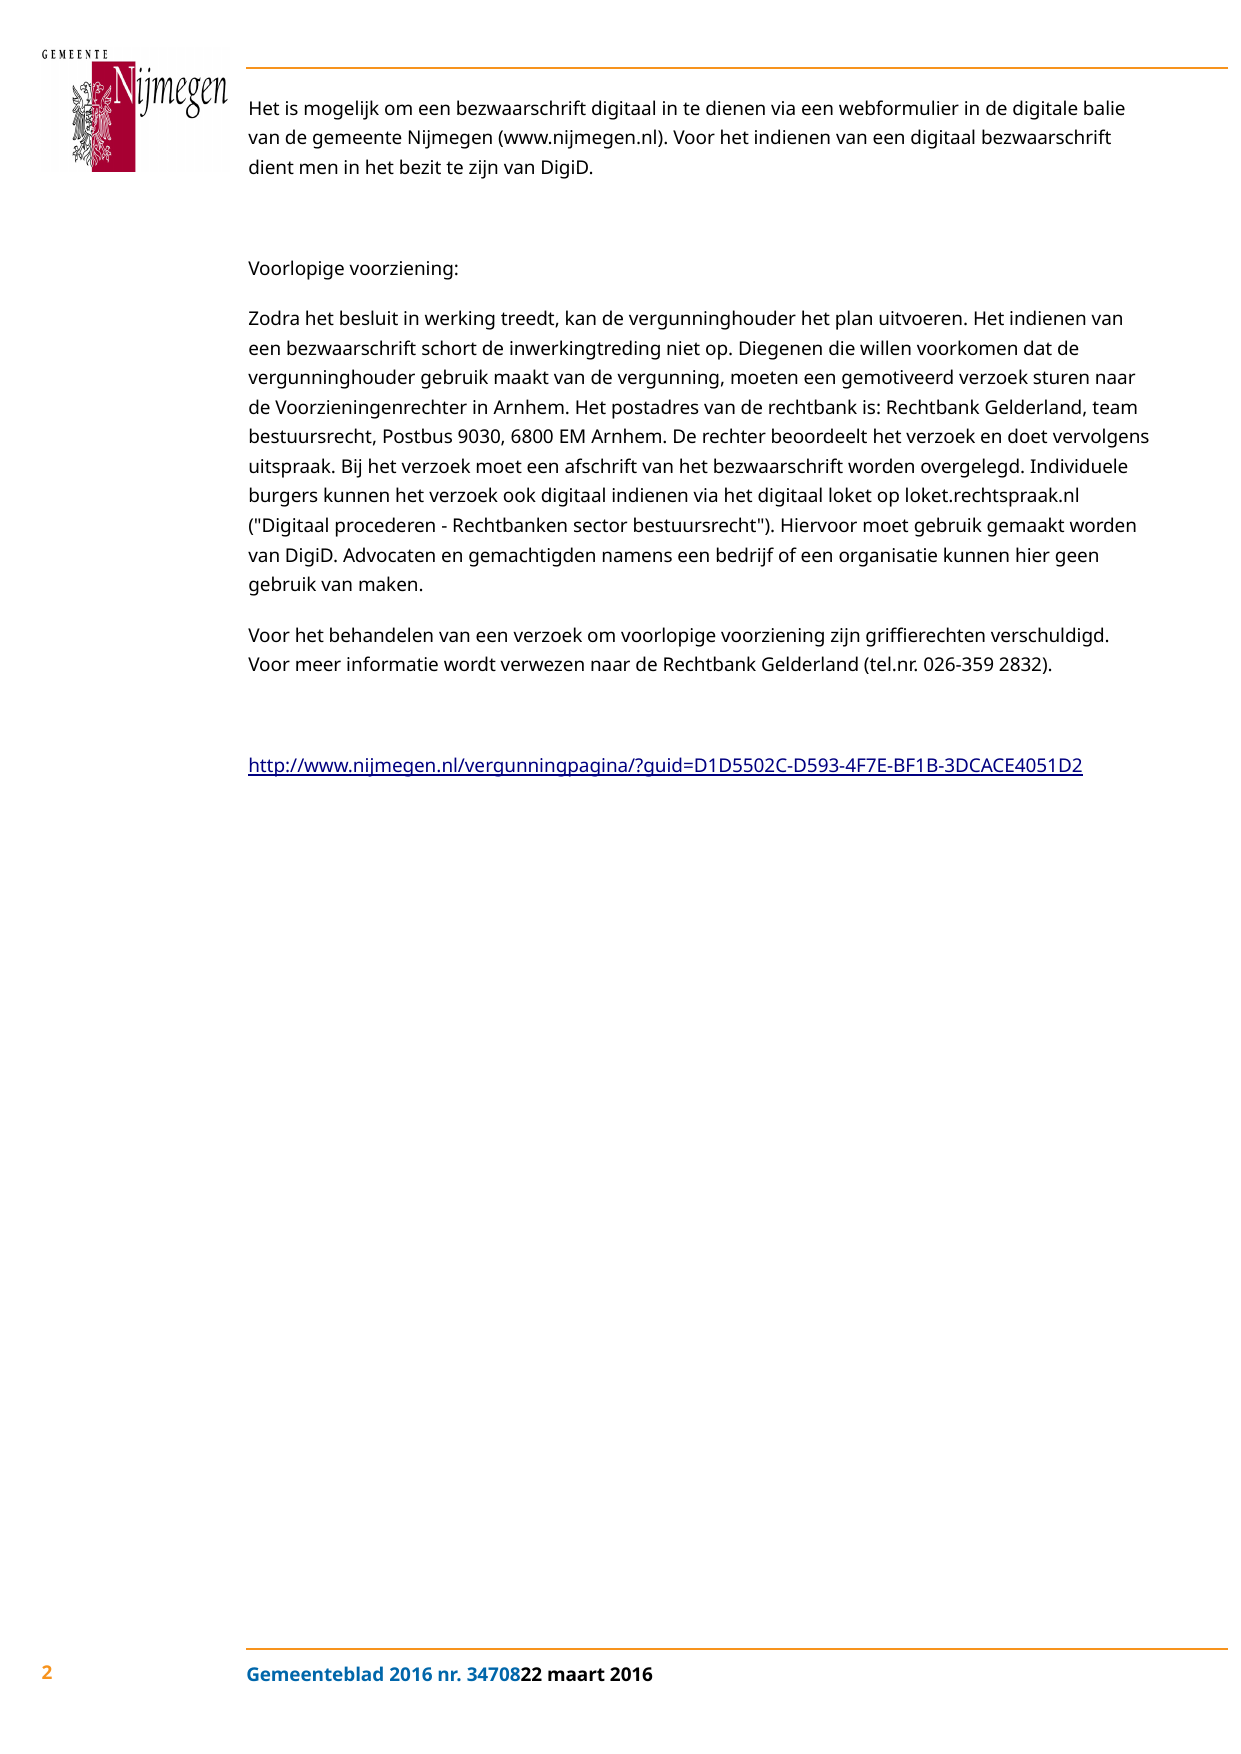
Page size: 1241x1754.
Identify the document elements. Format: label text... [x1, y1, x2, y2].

picture [41, 47, 231, 172]
text Zodra het besluit in werking treedt, kan de vergunninghouder het plan uitvoeren. Het indienen van een bezwaarschrift schort de inwerkingtreding niet op. Diegenen die willen voorkomen dat de vergunninghouder gebruik maakt van de vergunning, moeten een gemotiveerd verzoek sturen naar de Voorzieningenrechter in Arnhem. Het postadres van de rechtbank is: Rechtbank Gelderland, team bestuursrecht, Postbus 9030, 6800 EM Arnhem. De rechter beoordeelt het verzoek en doet vervolgens uitspraak. Bij het verzoek moet een afschrift van het bezwaarschrift worden overgelegd. Individuele burgers kunnen het verzoek ook digitaal indienen via het digitaal loket op loket.rechtspraak.nl ("Digitaal procederen - Rechtbanken sector bestuursrecht"). Hiervoor moet gebruik gemaakt worden van DigiD. Advocaten en gemachtigden namens een bedrijf of een organisatie kunnen hier geen gebruik van maken. [248, 305, 1152, 597]
text Voor het behandelen van een verzoek om voorlopige voorziening zijn griffierechten verschuldigd. Voor meer informatie wordt verwezen naar de Rechtbank Gelderland (tel.nr. 026-359 2832). [248, 622, 1152, 677]
text Voorlopige voorziening: [248, 255, 1152, 281]
text http://www.nijmegen.nl/vergunningpagina/?guid=D1D5502C-D593-4F7E-BF1B-3DCACE4051D2 [248, 752, 1152, 778]
text Het is mogelijk om een bezwaarschrift digitaal in te dienen via een webformulier in de digitale balie van de gemeente Nijmegen (www.nijmegen.nl). Voor het indienen van een digitaal bezwaarschrift dient men in het bezit te zijn van DigiD. [248, 95, 1152, 180]
